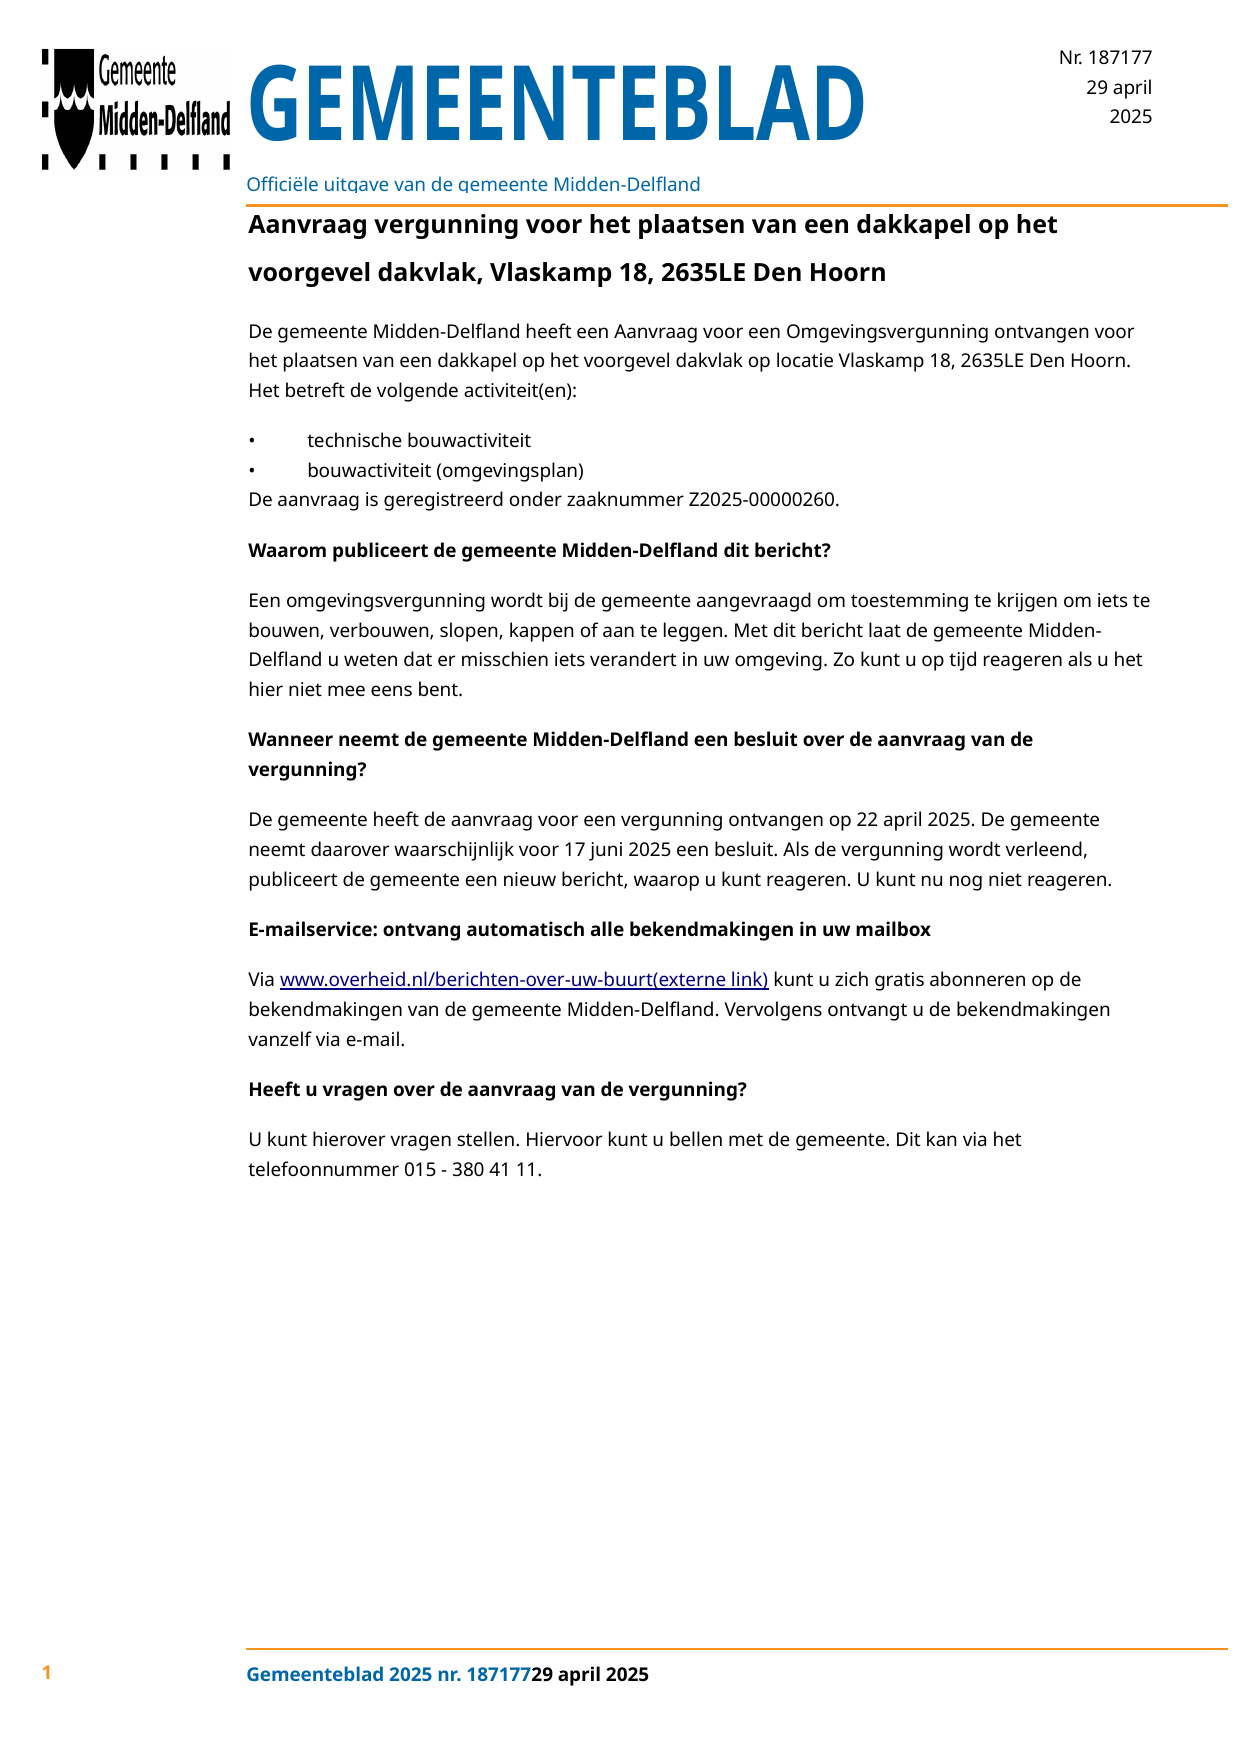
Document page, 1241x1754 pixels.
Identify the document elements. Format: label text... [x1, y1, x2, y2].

text Aanvraag vergunning voor het plaatsen van een dakkapel op het voorgevel dakvlak, Vlaskamp 18, 2635LE Den Hoorn [248, 207, 1152, 288]
picture [41, 47, 231, 172]
text Heeft u vragen over de aanvraag van de vergunning? [248, 1076, 1152, 1102]
text De gemeente heeft de aanvraag voor een vergunning ontvangen op 22 april 2025. De gemeente neemt daarover waarschijnlijk voor 17 juni 2025 een besluit. Als de vergunning wordt verleend, publiceert de gemeente een nieuw bericht, waarop u kunt reageren. U kunt nu nog niet reageren. [248, 807, 1152, 892]
text De gemeente Midden-Delfland heeft een Aanvraag voor een Omgevingsvergunning ontvangen voor het plaatsen van een dakkapel op het voorgevel dakvlak op locatie Vlaskamp 18, 2635LE Den Hoorn. Het betreft de volgende activiteit(en): [248, 318, 1152, 403]
list technische bouwactiviteit [248, 427, 1152, 453]
text E-mailservice: ontvang automatisch alle bekendmakingen in uw mailbox [248, 916, 1152, 942]
text Wanneer neemt de gemeente Midden-Delfland een besluit over de aanvraag van de vergunning? [248, 727, 1152, 782]
text Waarom publiceert de gemeente Midden-Delfland dit bericht? [248, 537, 1152, 563]
text De aanvraag is geregistreerd onder zaaknummer Z2025-00000260. [248, 487, 1152, 512]
list bouwactiviteit (omgevingsplan) [248, 457, 1152, 483]
text Via www.overheid.nl/berichten-over-uw-buurt(externe link) kunt u zich gratis abonneren op de bekendmakingen van de gemeente Midden-Delfland. Vervolgens ontvangt u de bekendmakingen vanzelf via e-mail. [248, 967, 1152, 1052]
text Een omgevingsvergunning wordt bij de gemeente aangevraagd om toestemming te krijgen om iets te bouwen, verbouwen, slopen, kappen of aan te leggen. Met dit bericht laat de gemeente Midden-Delfland u weten dat er misschien iets verandert in uw omgeving. Zo kunt u op tijd reageren als u het hier niet mee eens bent. [248, 587, 1152, 702]
text U kunt hierover vragen stellen. Hiervoor kunt u bellen met de gemeente. Dit kan via het telefoonnummer 015 - 380 41 11. [248, 1127, 1152, 1182]
